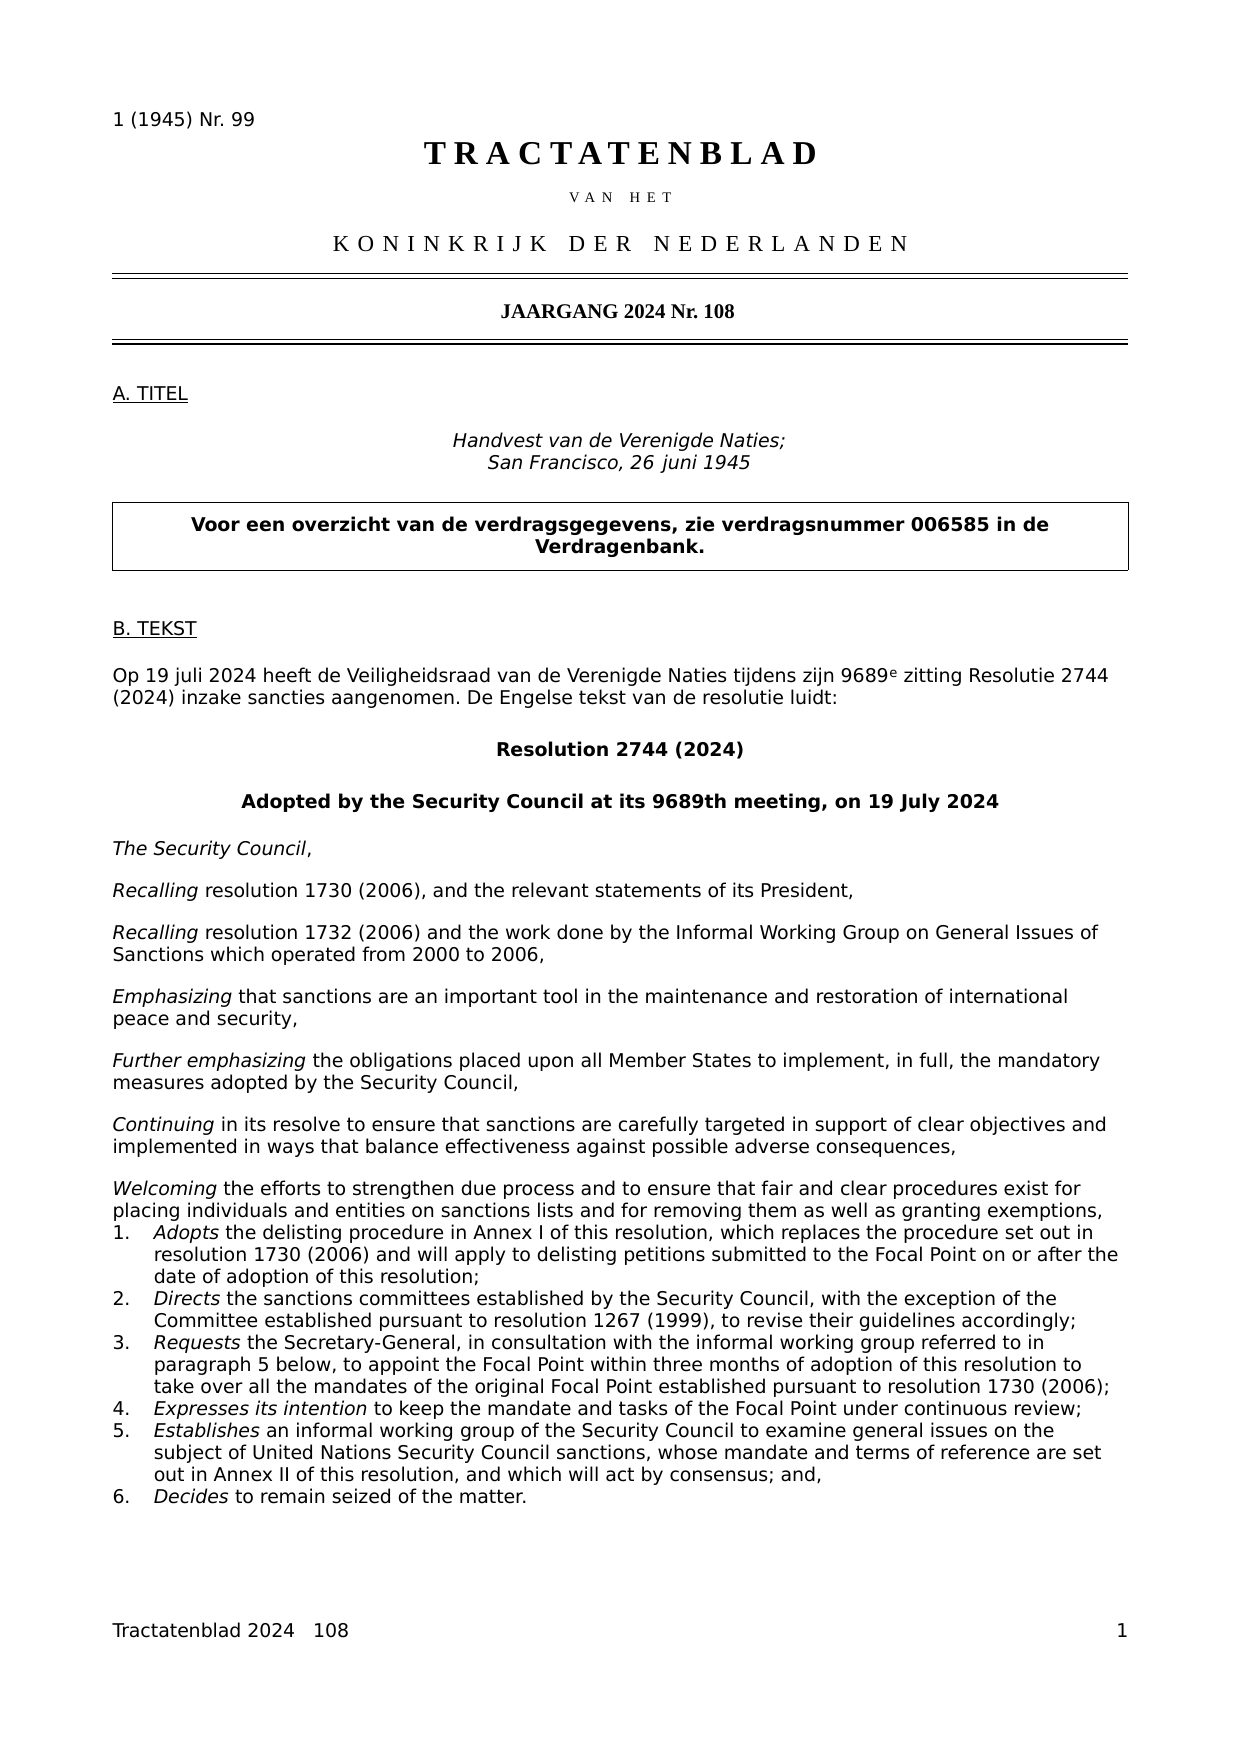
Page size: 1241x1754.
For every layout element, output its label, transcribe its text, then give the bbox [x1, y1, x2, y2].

subtitle Adopted by the Security Council at its 9689th meeting, on 19 July 2024 [112, 791, 1128, 813]
text 6. Decides to remain seized of the matter. [112, 1486, 1128, 1507]
text 1. Adopts the delisting procedure in Annex I of this resolution, which replaces the procedure set out in resolution 1730 (2006) and will apply to delisting petitions submitted to the Focal Point on or after the date of adoption of this resolution; [112, 1222, 1128, 1288]
text Emphasizing that sanctions are an important tool in the maintenance and restoration of international peace and security, [112, 986, 1128, 1030]
subtitle Resolution 2744 (2024) [112, 739, 1128, 761]
text Welcoming the efforts to strengthen due process and to ensure that fair and clear procedures exist for placing individuals and entities on sanctions lists and for removing them as well as granting exemptions, [112, 1178, 1128, 1222]
text Handvest van de Verenigde Naties; [112, 430, 1128, 452]
subtitle B. TEKST [112, 618, 1128, 640]
text JAARGANG 2024 Nr. 108 [112, 299, 1128, 323]
text Op 19 juli 2024 heeft de Veiligheidsraad van de Verenigde Naties tijdens zijn 9689e zitting Resolutie 2744 (2024) inzake sancties aangenomen. De Engelse tekst van de resolutie luidt: [112, 665, 1128, 709]
text Recalling resolution 1730 (2006), and the relevant statements of its President, [112, 880, 1128, 902]
text 3. Requests the Secretary-General, in consultation with the informal working group referred to in paragraph 5 below, to appoint the Focal Point within three months of adoption of this resolution to take over all the mandates of the original Focal Point established pursuant to resolution 1730 (2006); [112, 1332, 1128, 1398]
text VAN HET [112, 189, 1128, 206]
subtitle A. TITEL [112, 383, 1128, 405]
text Continuing in its resolve to ensure that sanctions are carefully targeted in support of clear objectives and implemented in ways that balance effectiveness against possible adverse consequences, [112, 1114, 1128, 1158]
text 1 (1945) Nr. 99 [112, 109, 1128, 131]
text 5. Establishes an informal working group of the Security Council to examine general issues on the subject of United Nations Security Council sanctions, whose mandate and terms of reference are set out in Annex II of this resolution, and which will act by consensus; and, [112, 1419, 1128, 1486]
text Recalling resolution 1732 (2006) and the work done by the Informal Working Group on General Issues of Sanctions which operated from 2000 to 2006, [112, 922, 1128, 966]
text 2. Directs the sanctions committees established by the Security Council, with the exception of the Committee established pursuant to resolution 1267 (1999), to revise their guidelines accordingly; [112, 1288, 1128, 1332]
text TRACTATENBLAD [112, 133, 1128, 172]
text 4. Expresses its intention to keep the mandate and tasks of the Focal Point under continuous review; [112, 1398, 1128, 1419]
text San Francisco, 26 juni 1945 [112, 452, 1128, 474]
text Further emphasizing the obligations placed upon all Member States to implement, in full, the mandatory measures adopted by the Security Council, [112, 1050, 1128, 1094]
text KONINKRIJK DER NEDERLANDEN [112, 229, 1128, 256]
text The Security Council, [112, 838, 1128, 860]
